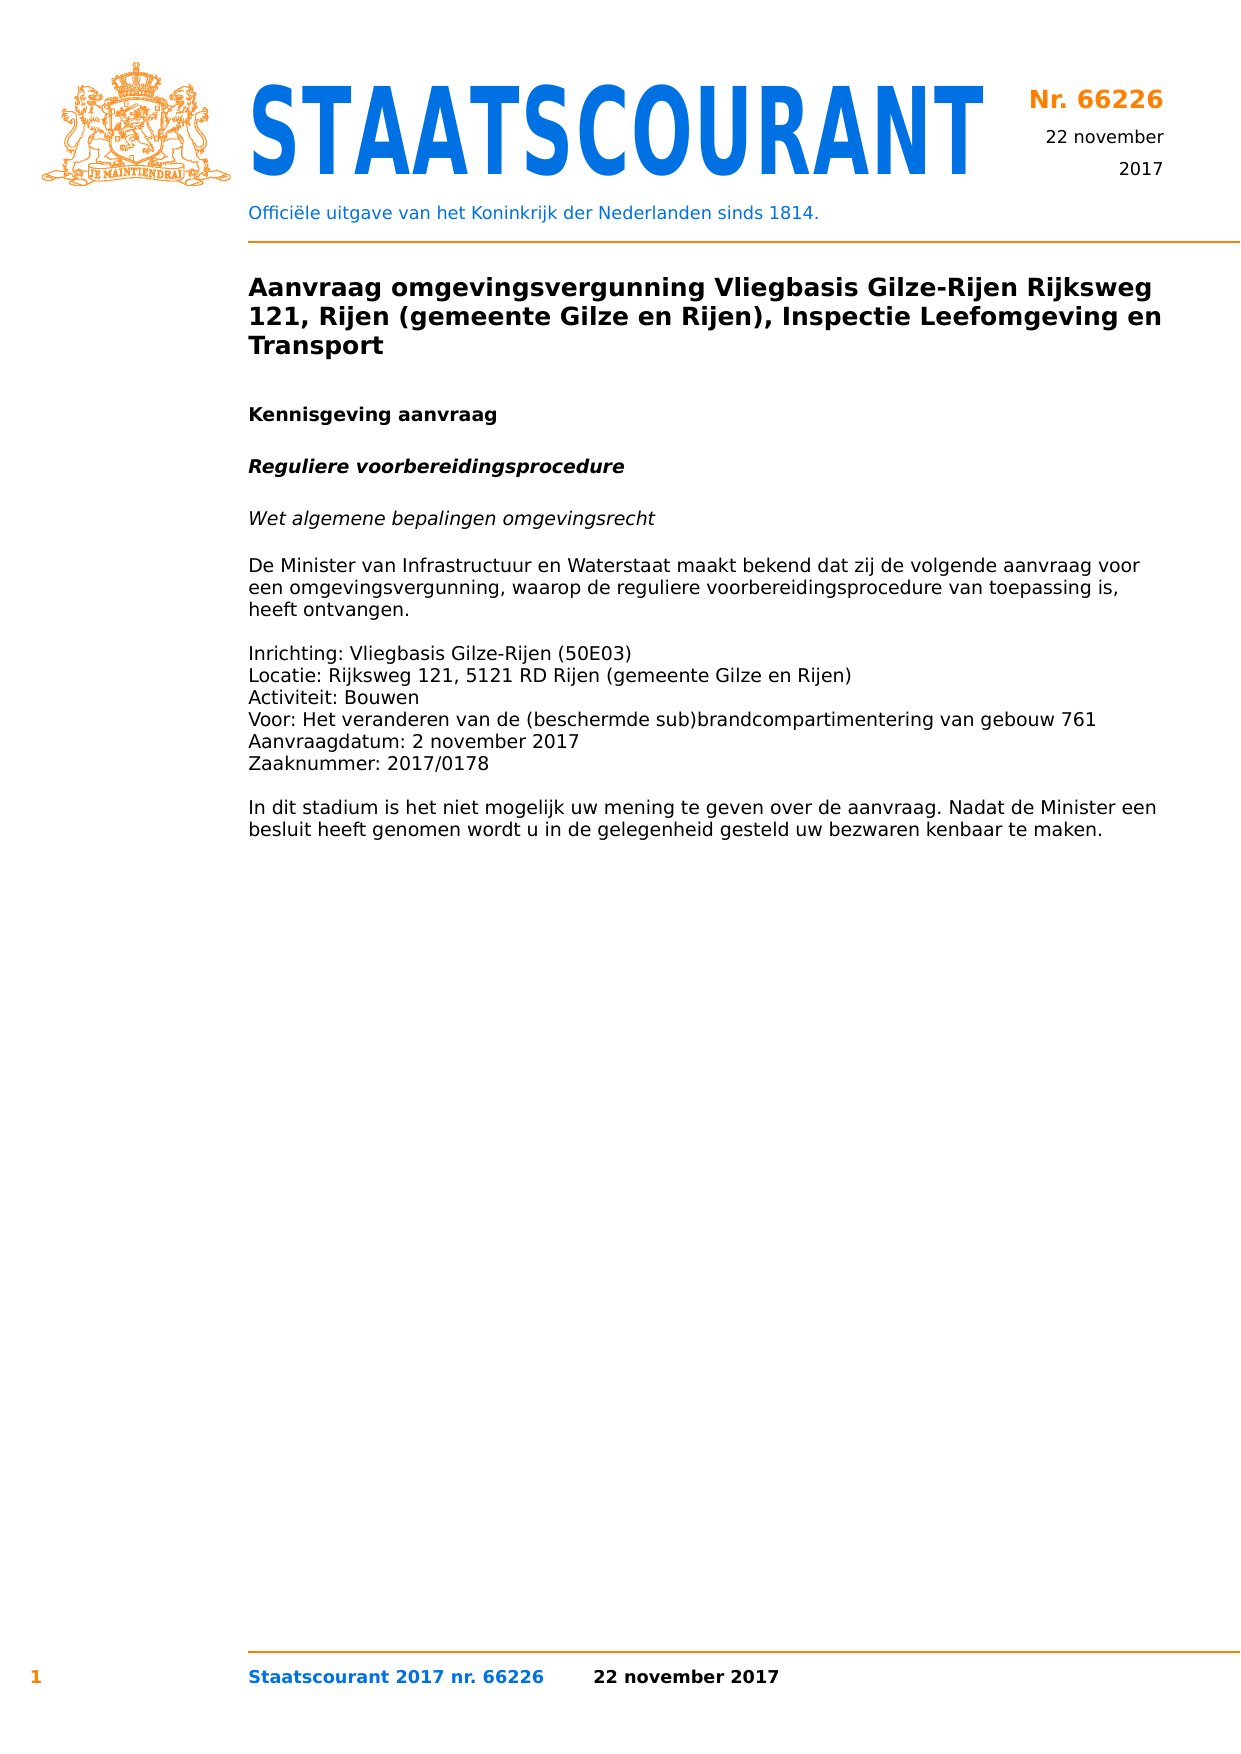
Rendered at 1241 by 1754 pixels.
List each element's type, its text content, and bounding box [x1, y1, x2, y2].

subtitle Wet algemene bepalingen omgevingsrecht [248, 508, 1163, 530]
text Activiteit: Bouwen [248, 687, 1163, 709]
table_header [25, 62, 248, 241]
text Aanvraagdatum: 2 november 2017 [248, 731, 1163, 753]
picture [41, 62, 231, 186]
table_header STAATSCOURANT [248, 62, 998, 203]
subtitle Reguliere voorbereidingsprocedure [248, 456, 1163, 478]
text In dit stadium is het niet mogelijk uw mening te geven over de aanvraag. Nadat de Minister een besluit heeft genomen wordt u in de gelegenheid gesteld uw bezwaren kenbaar te maken. [248, 797, 1163, 841]
subtitle Kennisgeving aanvraag [248, 404, 1163, 426]
text Zaaknummer: 2017/0178 [248, 753, 1163, 775]
text Inrichting: Vliegbasis Gilze-Rijen (50E03) [248, 643, 1163, 665]
table_cell 22 november [998, 121, 1240, 153]
table_header Nr. 66226 [998, 62, 1240, 121]
subtitle Aanvraag omgevingsvergunning Vliegbasis Gilze-Rijen Rijksweg 121, Rijen (gemeente Gilze en Rijen), Inspectie Leefomgeving en Transport [248, 273, 1163, 361]
text De Minister van Infrastructuur en Waterstaat maakt bekend dat zij de volgende aanvraag voor een omgevingsvergunning, waarop de reguliere voorbereidingsprocedure van toepassing is, heeft ontvangen. [248, 555, 1163, 621]
text Voor: Het veranderen van de (beschermde sub)brandcompartimentering van gebouw 761 [248, 709, 1163, 731]
table_cell 2017 [998, 153, 1240, 203]
text Locatie: Rijksweg 121, 5121 RD Rijen (gemeente Gilze en Rijen) [248, 665, 1163, 687]
table_cell Officiële uitgave van het Koninkrijk der Nederlanden sinds 1814. [248, 203, 1240, 241]
